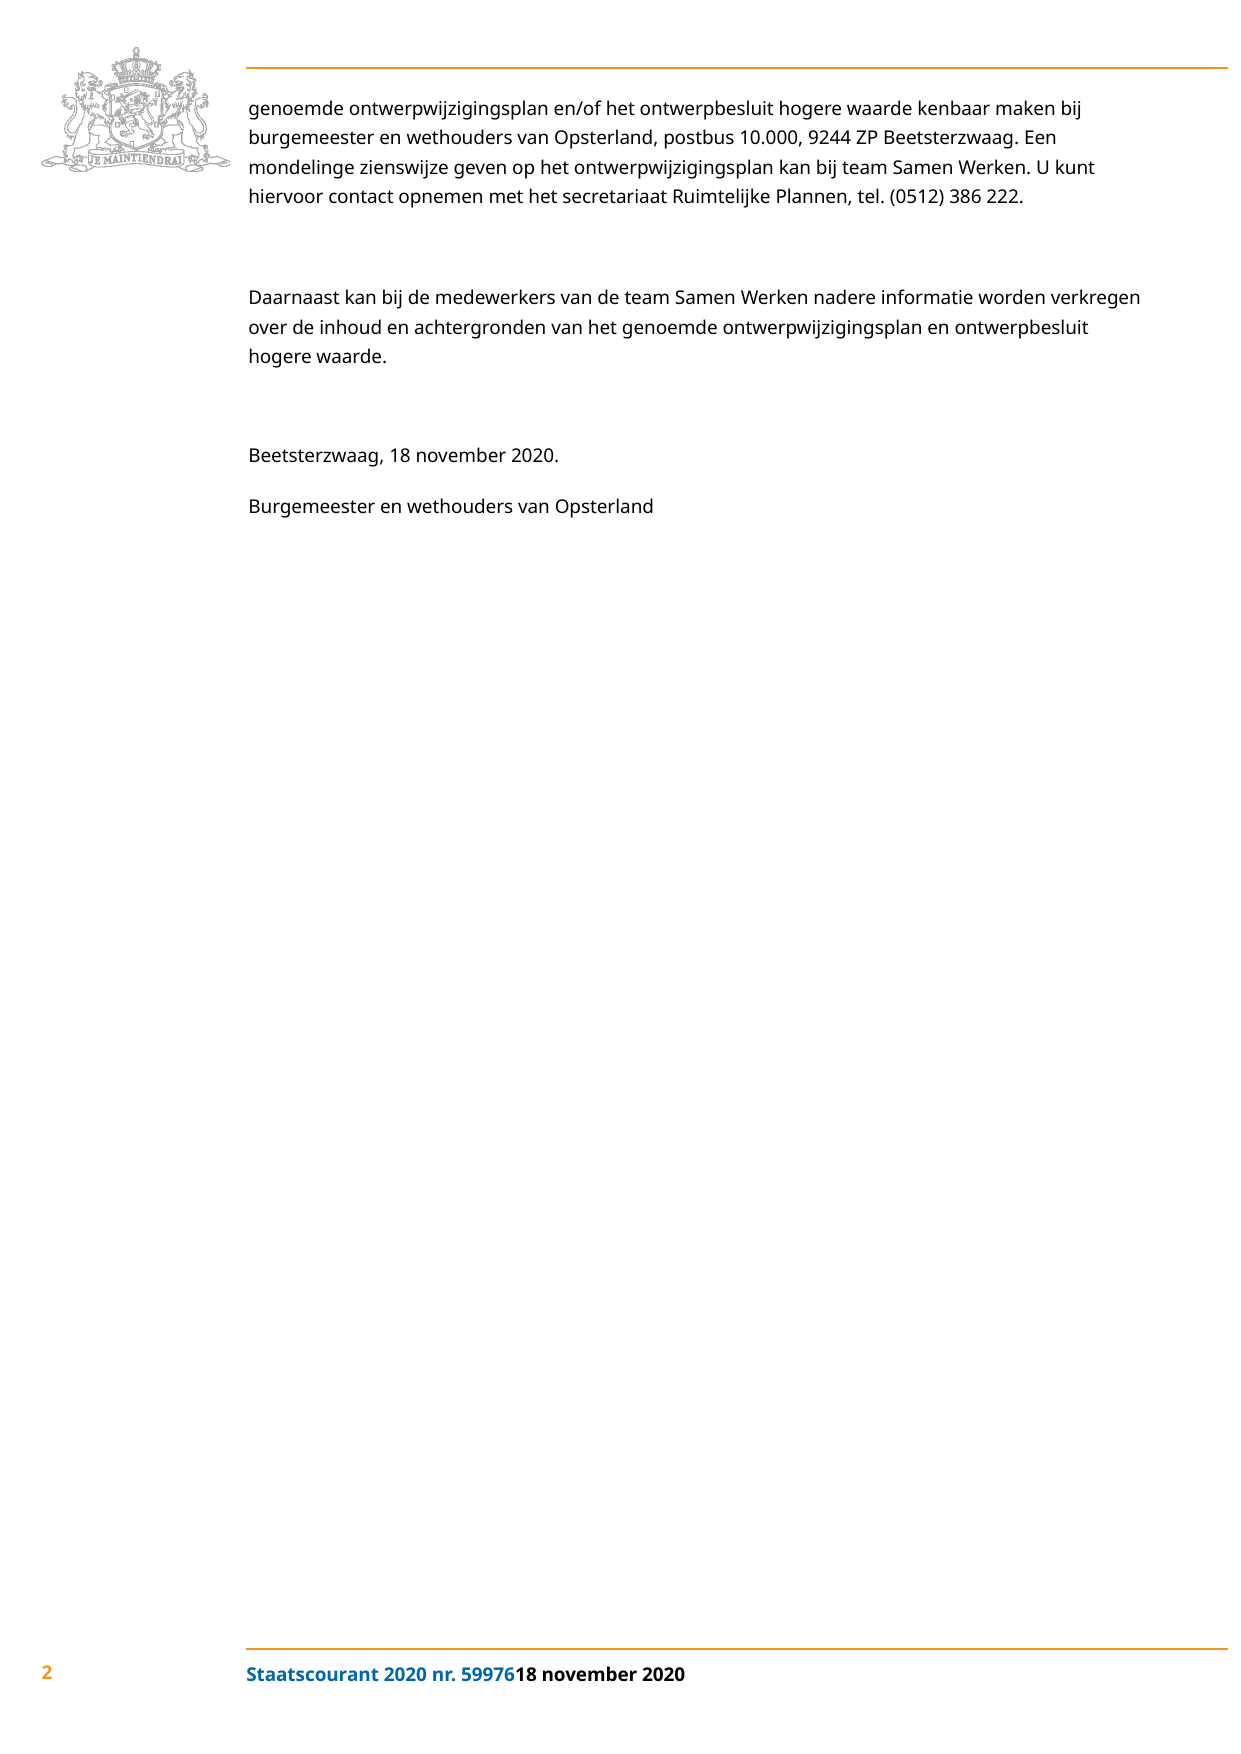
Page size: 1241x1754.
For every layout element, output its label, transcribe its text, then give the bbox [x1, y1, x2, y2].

picture [41, 47, 231, 172]
text genoemde ontwerpwijzigingsplan en/of het ontwerpbesluit hogere waarde kenbaar maken bij burgemeester en wethouders van Opsterland, postbus 10.000, 9244 ZP Beetsterzwaag. Een mondelinge zienswijze geven op het ontwerpwijzigingsplan kan bij team Samen Werken. U kunt hiervoor contact opnemen met het secretariaat Ruimtelijke Plannen, tel. (0512) 386 222. [248, 95, 1152, 209]
text Burgemeester en wethouders van Opsterland [248, 493, 1152, 519]
text Beetsterzwaag, 18 november 2020. [248, 442, 1152, 467]
text Daarnaast kan bij de medewerkers van de team Samen Werken nadere informatie worden verkregen over de inhoud en achtergronden van het genoemde ontwerpwijzigingsplan en ontwerpbesluit hogere waarde. [248, 284, 1152, 369]
